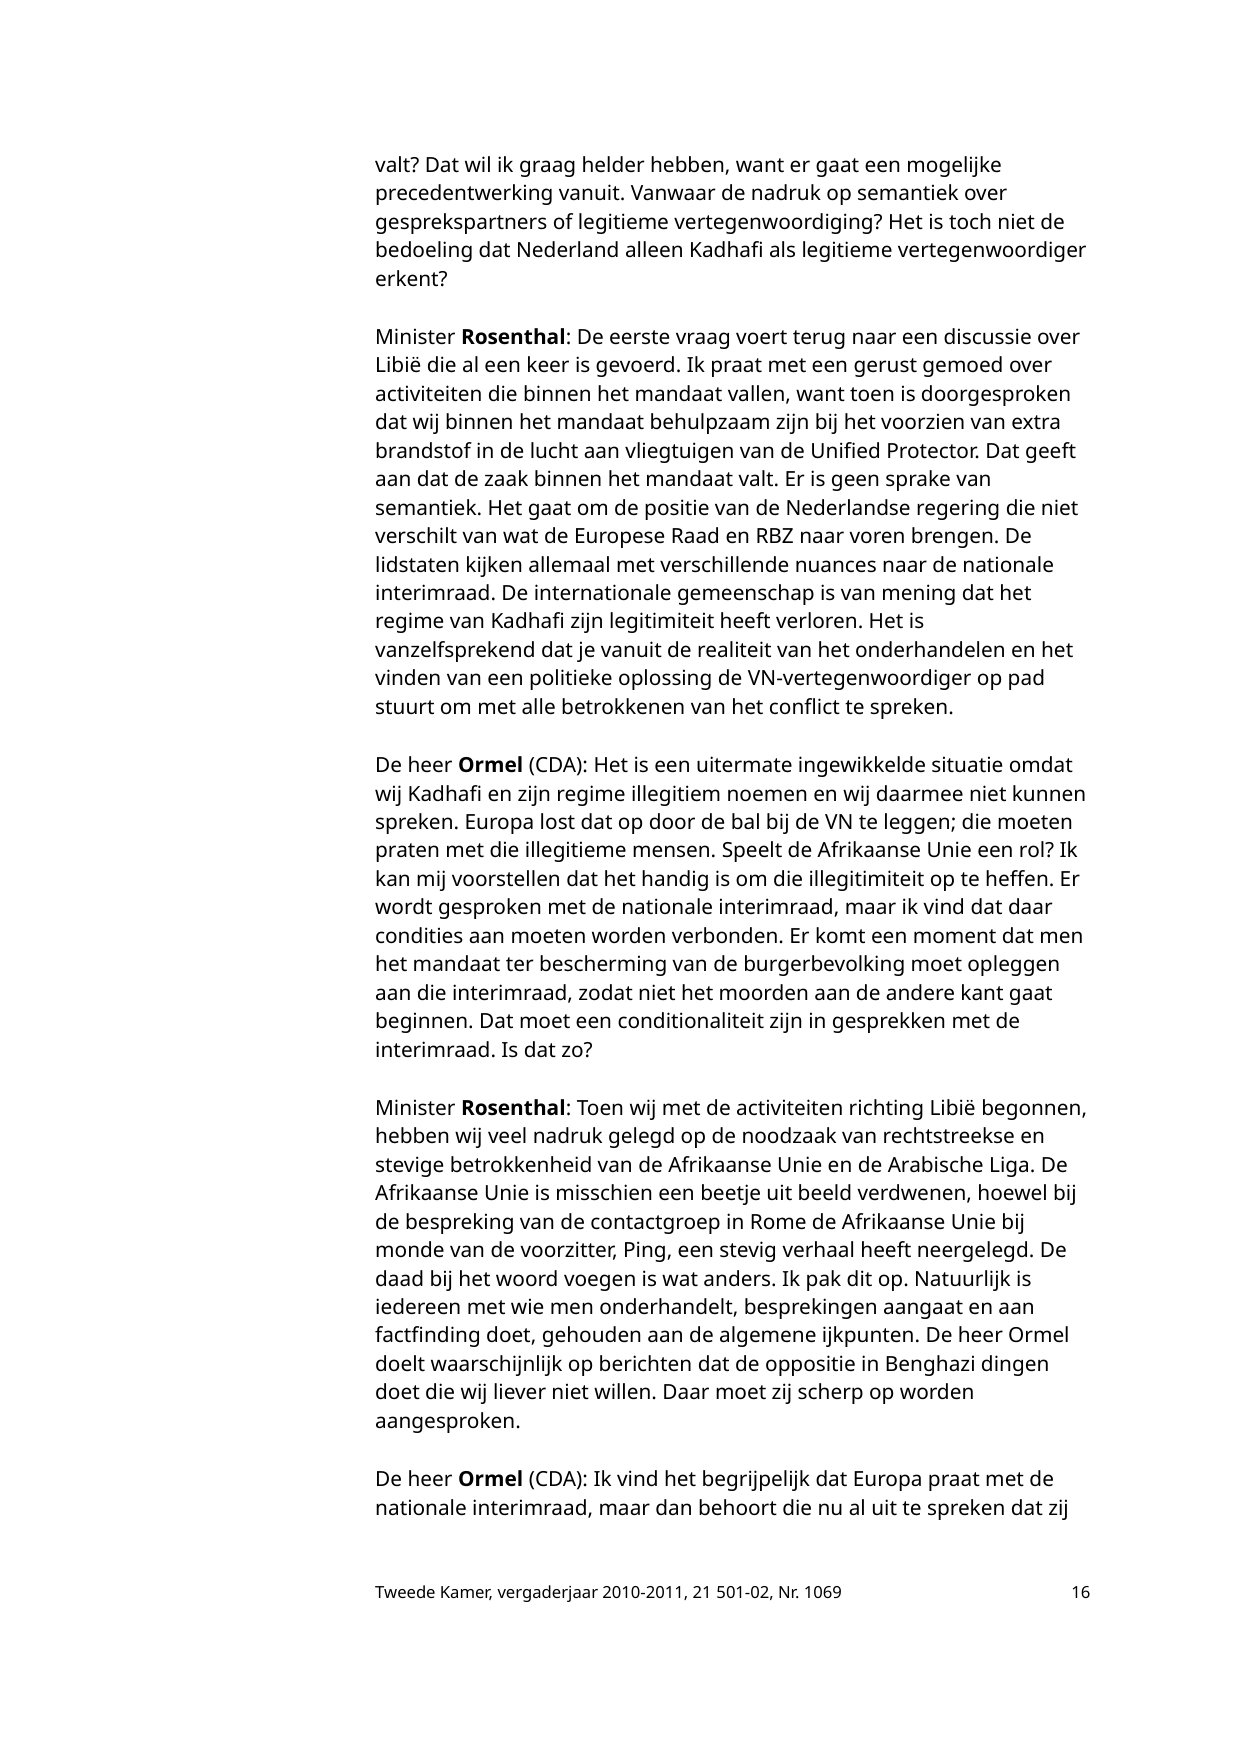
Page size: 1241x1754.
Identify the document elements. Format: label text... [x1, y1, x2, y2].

text De heer Ormel (CDA): Het is een uitermate ingewikkelde situatie omdat wij Kadhafi en zijn regime illegitiem noemen en wij daarmee niet kunnen spreken. Europa lost dat op door de bal bij de VN te leggen; die moeten praten met die illegitieme mensen. Speelt de Afrikaanse Unie een rol? Ik kan mij voorstellen dat het handig is om die illegitimiteit op te heffen. Er wordt gesproken met de nationale interimraad, maar ik vind dat daar condities aan moeten worden verbonden. Er komt een moment dat men het mandaat ter bescherming van de burgerbevolking moet opleggen aan die interimraad, zodat niet het moorden aan de andere kant gaat beginnen. Dat moet een conditionaliteit zijn in gesprekken met de interimraad. Is dat zo? [375, 750, 1090, 1063]
text valt? Dat wil ik graag helder hebben, want er gaat een mogelijke precedentwerking vanuit. Vanwaar de nadruk op semantiek over gesprekspartners of legitieme vertegenwoordiging? Het is toch niet de bedoeling dat Nederland alleen Kadhafi als legitieme vertegenwoordiger erkent? [375, 150, 1090, 292]
text Minister Rosenthal: Toen wij met de activiteiten richting Libië begonnen, hebben wij veel nadruk gelegd op de noodzaak van rechtstreekse en stevige betrokkenheid van de Afrikaanse Unie en de Arabische Liga. De Afrikaanse Unie is misschien een beetje uit beeld verdwenen, hoewel bij de bespreking van de contactgroep in Rome de Afrikaanse Unie bij monde van de voorzitter, Ping, een stevig verhaal heeft neergelegd. De daad bij het woord voegen is wat anders. Ik pak dit op. Natuurlijk is iedereen met wie men onderhandelt, besprekingen aangaat en aan factfinding doet, gehouden aan de algemene ijkpunten. De heer Ormel doelt waarschijnlijk op berichten dat de oppositie in Benghazi dingen doet die wij liever niet willen. Daar moet zij scherp op worden aangesproken. [375, 1093, 1090, 1434]
text De heer Ormel (CDA): Ik vind het begrijpelijk dat Europa praat met de nationale interimraad, maar dan behoort die nu al uit te spreken dat zij [375, 1464, 1090, 1521]
text Minister Rosenthal: De eerste vraag voert terug naar een discussie over Libië die al een keer is gevoerd. Ik praat met een gerust gemoed over activiteiten die binnen het mandaat vallen, want toen is doorgesproken dat wij binnen het mandaat behulpzaam zijn bij het voorzien van extra brandstof in de lucht aan vliegtuigen van de Unified Protector. Dat geeft aan dat de zaak binnen het mandaat valt. Er is geen sprake van semantiek. Het gaat om de positie van de Nederlandse regering die niet verschilt van wat de Europese Raad en RBZ naar voren brengen. De lidstaten kijken allemaal met verschillende nuances naar de nationale interimraad. De internationale gemeenschap is van mening dat het regime van Kadhafi zijn legitimiteit heeft verloren. Het is vanzelfsprekend dat je vanuit de realiteit van het onderhandelen en het vinden van een politieke oplossing de VN-vertegenwoordiger op pad stuurt om met alle betrokkenen van het conflict te spreken. [375, 322, 1090, 720]
